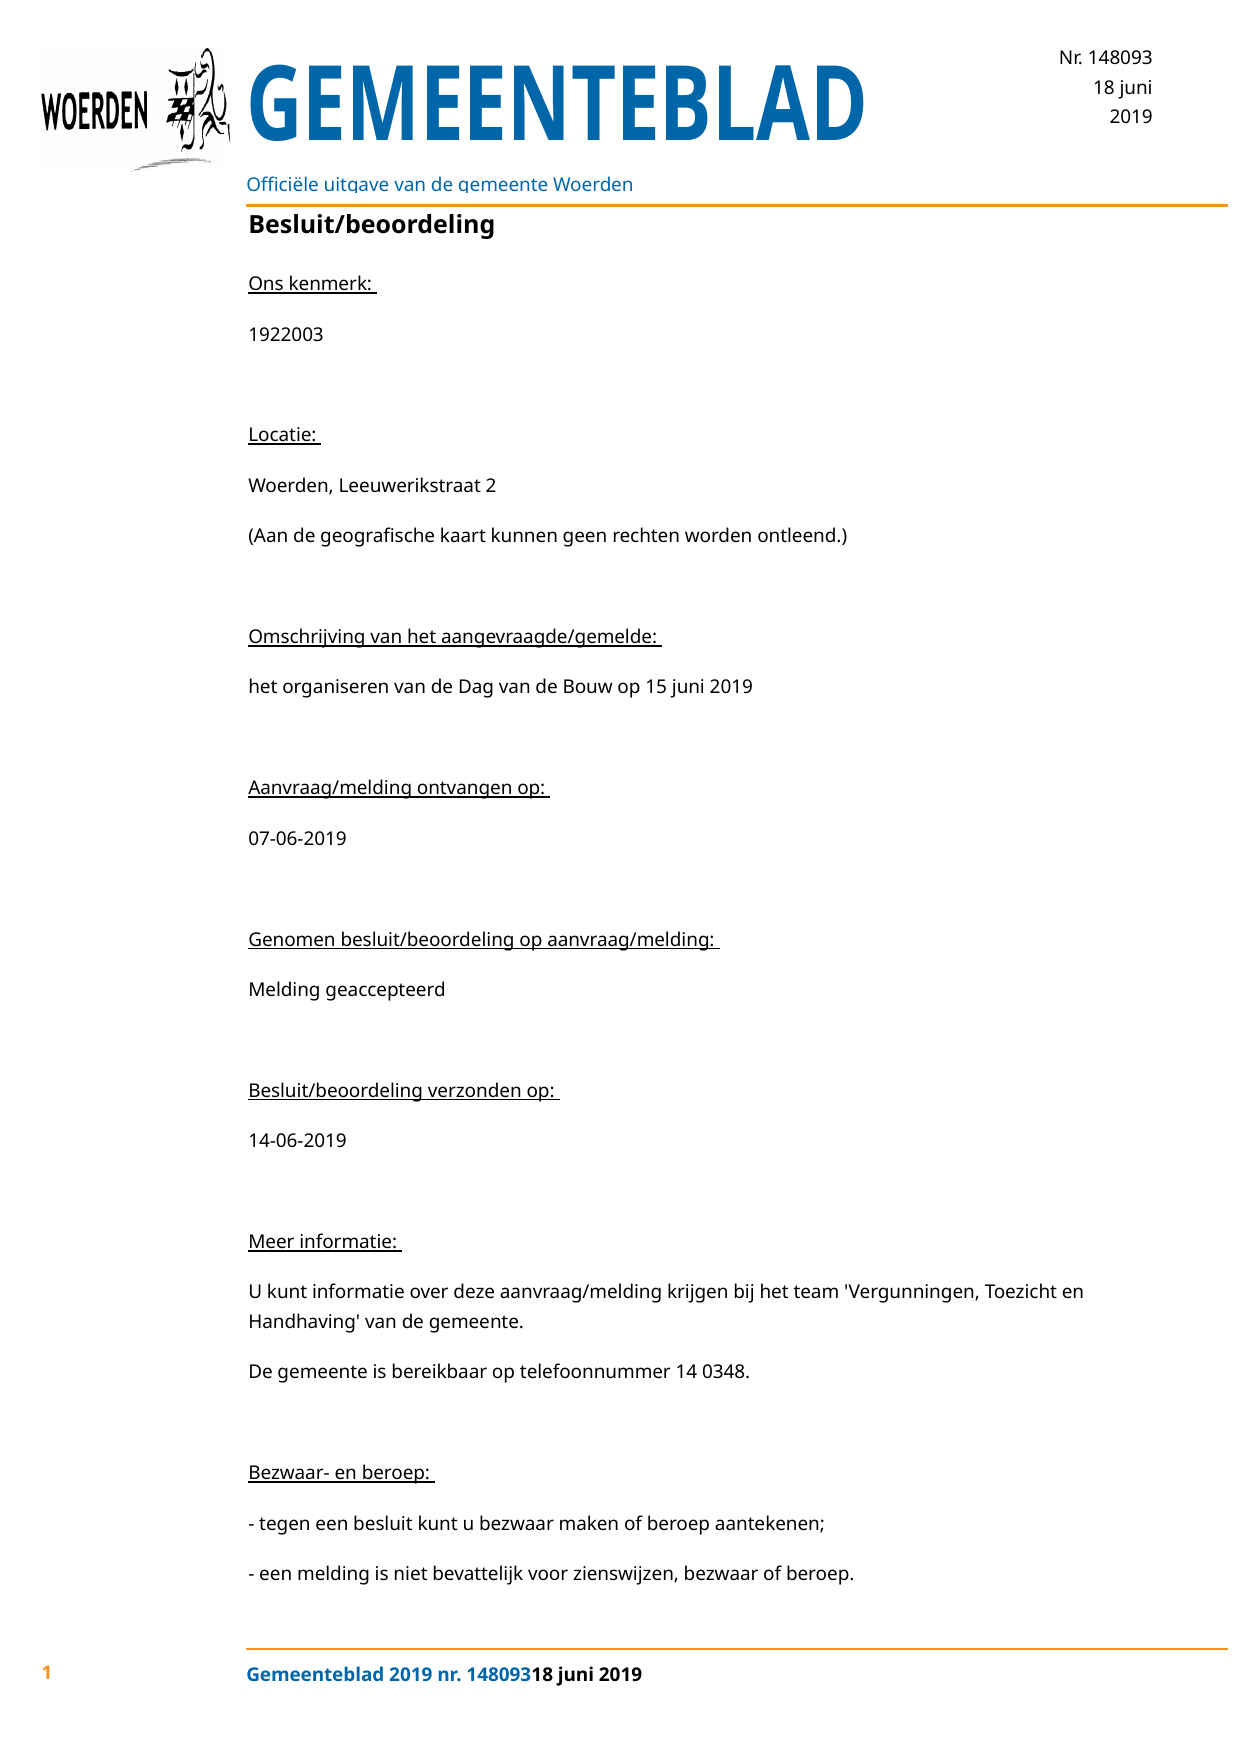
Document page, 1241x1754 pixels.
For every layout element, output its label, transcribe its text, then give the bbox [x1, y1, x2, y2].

text Besluit/beoordeling [248, 207, 1152, 241]
text - een melding is niet bevattelijk voor zienswijzen, bezwaar of beroep. [248, 1560, 1152, 1586]
text Melding geaccepteerd [248, 976, 1152, 1002]
text het organiseren van de Dag van de Bouw op 15 juni 2019 [248, 674, 1152, 699]
text 07-06-2019 [248, 825, 1152, 851]
text Ons kenmerk: [248, 270, 1152, 296]
text Aanvraag/melding ontvangen op: [248, 774, 1152, 800]
text U kunt informatie over deze aanvraag/melding krijgen bij het team 'Vergunningen, Toezicht en Handhaving' van de gemeente. [248, 1279, 1152, 1334]
text Meer informatie: [248, 1228, 1152, 1254]
text De gemeente is bereikbaar op telefoonnummer 14 0348. [248, 1359, 1152, 1384]
text Omschrijving van het aangevraagde/gemelde: [248, 623, 1152, 649]
text Locatie: [248, 422, 1152, 447]
text 14-06-2019 [248, 1127, 1152, 1153]
text - tegen een besluit kunt u bezwaar maken of beroep aantekenen; [248, 1510, 1152, 1536]
text Bezwaar- en beroep: [248, 1459, 1152, 1485]
picture [41, 47, 231, 172]
text (Aan de geografische kaart kunnen geen rechten worden ontleend.) [248, 522, 1152, 548]
text Woerden, Leeuwerikstraat 2 [248, 472, 1152, 498]
text Genomen besluit/beoordeling op aanvraag/melding: [248, 926, 1152, 951]
text Besluit/beoordeling verzonden op: [248, 1077, 1152, 1103]
text 1922003 [248, 321, 1152, 346]
